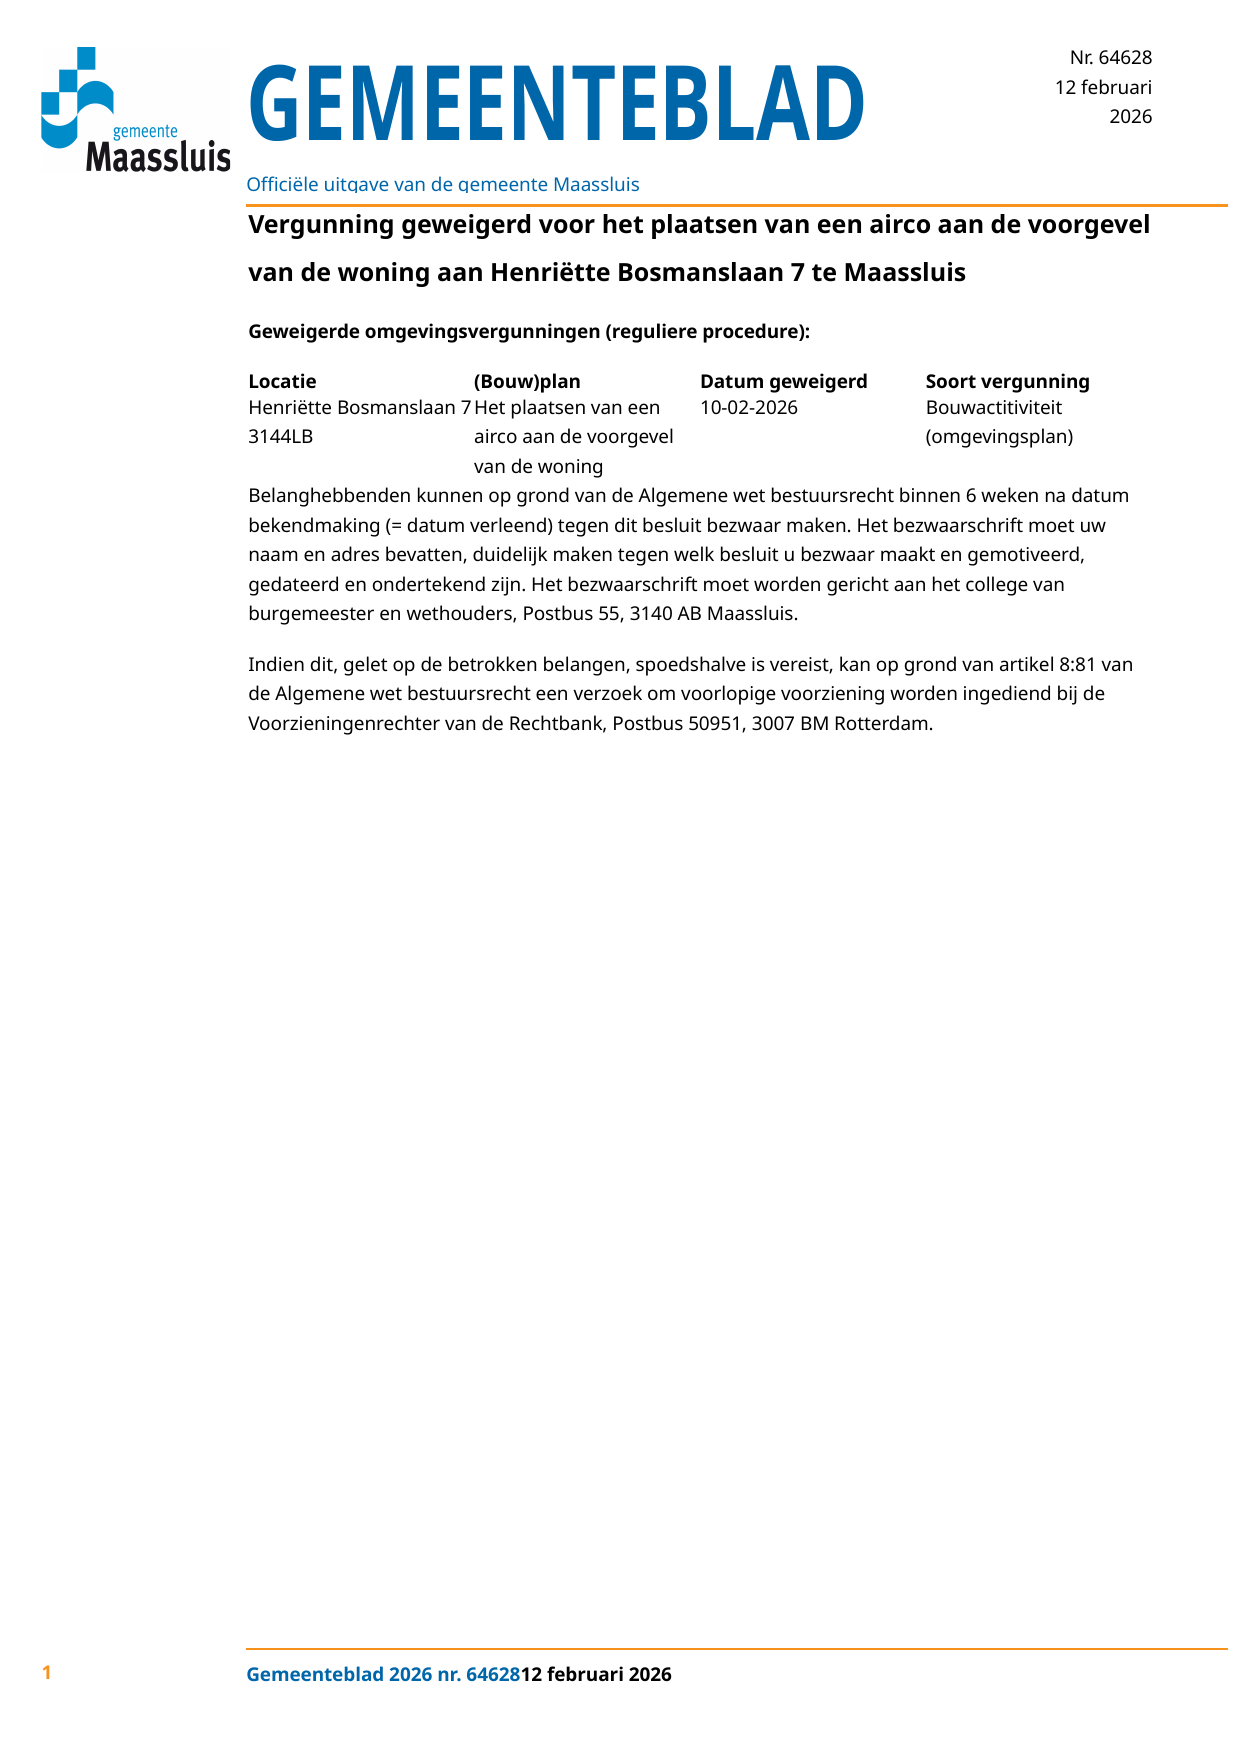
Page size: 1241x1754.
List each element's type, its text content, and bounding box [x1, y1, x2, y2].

table_header (Bouw)plan [474, 369, 700, 394]
text Belanghebbenden kunnen op grond van de Algemene wet bestuursrecht binnen 6 weken na datum bekendmaking (= datum verleend) tegen dit besluit bezwaar maken. Het bezwaarschrift moet uw naam en adres bevatten, duidelijk maken tegen welk besluit u bezwaar maakt en gemotiveerd, gedateerd en ondertekend zijn. Het bezwaarschrift moet worden gericht aan het college van burgemeester en wethouders, Postbus 55, 3140 AB Maassluis. [248, 482, 1152, 626]
table_header Locatie [248, 369, 474, 394]
table_cell 10-02-2026 [700, 394, 926, 479]
text Indien dit, gelet op de betrokken belangen, spoedshalve is vereist, kan op grond van artikel 8:81 van de Algemene wet bestuursrecht een verzoek om voorlopige voorziening worden ingediend bij de Voorzieningenrechter van de Rechtbank, Postbus 50951, 3007 BM Rotterdam. [248, 651, 1152, 736]
table_cell Henriëtte Bosmanslaan 7 3144LB [248, 394, 474, 479]
table_cell Het plaatsen van een airco aan de voorgevel van de woning [474, 394, 700, 479]
text Vergunning geweigerd voor het plaatsen van een airco aan de voorgevel van de woning aan Henriëtte Bosmanslaan 7 te Maassluis [248, 207, 1152, 288]
table_header Soort vergunning [926, 369, 1152, 394]
picture [41, 47, 231, 172]
picture [41, 47, 77, 92]
text Geweigerde omgevingsvergunningen (reguliere procedure): [248, 318, 1152, 344]
table_cell Bouwactitiviteit (omgevingsplan) [926, 394, 1152, 479]
table_header Datum geweigerd [700, 369, 926, 394]
